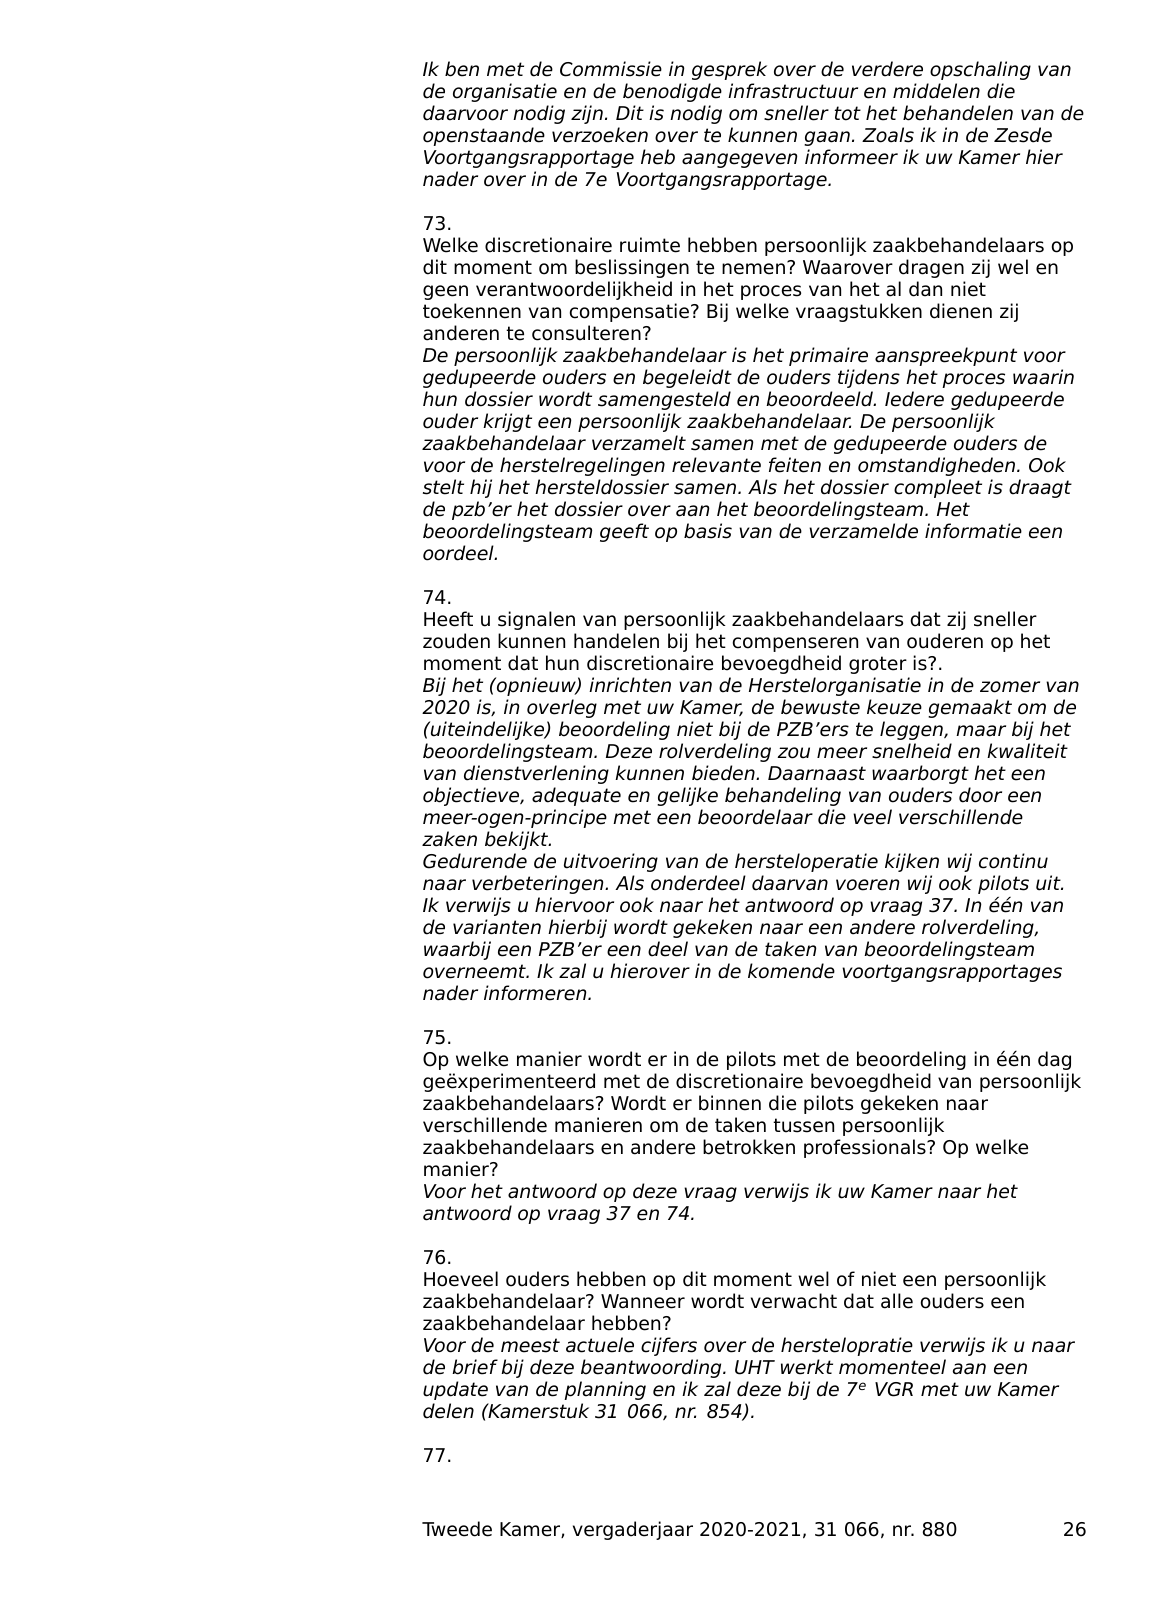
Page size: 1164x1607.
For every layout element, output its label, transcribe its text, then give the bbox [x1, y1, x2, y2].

text 76. [422, 1247, 1087, 1269]
text De persoonlijk zaakbehandelaar is het primaire aanspreekpunt voor gedupeerde ouders en begeleidt de ouders tijdens het proces waarin hun dossier wordt samengesteld en beoordeeld. Iedere gedupeerde ouder krijgt een persoonlijk zaakbehandelaar. De persoonlijk zaakbehandelaar verzamelt samen met de gedupeerde ouders de voor de herstelregelingen relevante feiten en omstandigheden. Ook stelt hij het hersteldossier samen. Als het dossier compleet is draagt de pzb’er het dossier over aan het beoordelingsteam. Het beoordelingsteam geeft op basis van de verzamelde informatie een oordeel. [422, 345, 1087, 565]
text Ik ben met de Commissie in gesprek over de verdere opschaling van de organisatie en de benodigde infrastructuur en middelen die daarvoor nodig zijn. Dit is nodig om sneller tot het behandelen van de openstaande verzoeken over te kunnen gaan. Zoals ik in de Zesde Voortgangsrapportage heb aangegeven informeer ik uw Kamer hier nader over in de 7e Voortgangsrapportage. [422, 59, 1087, 191]
text Voor de meest actuele cijfers over de herstelopratie verwijs ik u naar de brief bij deze beantwoording. UHT werkt momenteel aan een update van de planning en ik zal deze bij de 7e VGR met uw Kamer delen (Kamerstuk 31 066, nr. 854). [422, 1335, 1087, 1423]
text Voor het antwoord op deze vraag verwijs ik uw Kamer naar het antwoord op vraag 37 en 74. [422, 1181, 1087, 1224]
text 74. [422, 587, 1087, 609]
text Heeft u signalen van persoonlijk zaakbehandelaars dat zij sneller zouden kunnen handelen bij het compenseren van ouderen op het moment dat hun discretionaire bevoegdheid groter is?. [422, 609, 1087, 675]
text Op welke manier wordt er in de pilots met de beoordeling in één dag geëxperimenteerd met de discretionaire bevoegdheid van persoonlijk zaakbehandelaars? Wordt er binnen die pilots gekeken naar verschillende manieren om de taken tussen persoonlijk zaakbehandelaars en andere betrokken professionals? Op welke manier? [422, 1049, 1087, 1181]
text Hoeveel ouders hebben op dit moment wel of niet een persoonlijk zaakbehandelaar? Wanneer wordt verwacht dat alle ouders een zaakbehandelaar hebben? [422, 1269, 1087, 1335]
text Welke discretionaire ruimte hebben persoonlijk zaakbehandelaars op dit moment om beslissingen te nemen? Waarover dragen zij wel en geen verantwoordelijkheid in het proces van het al dan niet toekennen van compensatie? Bij welke vraagstukken dienen zij anderen te consulteren? [422, 235, 1087, 345]
text Gedurende de uitvoering van de hersteloperatie kijken wij continu naar verbeteringen. Als onderdeel daarvan voeren wij ook pilots uit. Ik verwijs u hiervoor ook naar het antwoord op vraag 37. In één van de varianten hierbij wordt gekeken naar een andere rolverdeling, waarbij een PZB’er een deel van de taken van beoordelingsteam overneemt. Ik zal u hierover in de komende voortgangsrapportages nader informeren. [422, 851, 1087, 1004]
text 73. [422, 213, 1087, 235]
text 77. [422, 1445, 1087, 1467]
text 75. [422, 1027, 1087, 1049]
text Bij het (opnieuw) inrichten van de Herstelorganisatie in de zomer van 2020 is, in overleg met uw Kamer, de bewuste keuze gemaakt om de (uiteindelijke) beoordeling niet bij de PZB’ers te leggen, maar bij het beoordelingsteam. Deze rolverdeling zou meer snelheid en kwaliteit van dienstverlening kunnen bieden. Daarnaast waarborgt het een objectieve, adequate en gelijke behandeling van ouders door een meer-ogen-principe met een beoordelaar die veel verschillende zaken bekijkt. [422, 675, 1087, 851]
